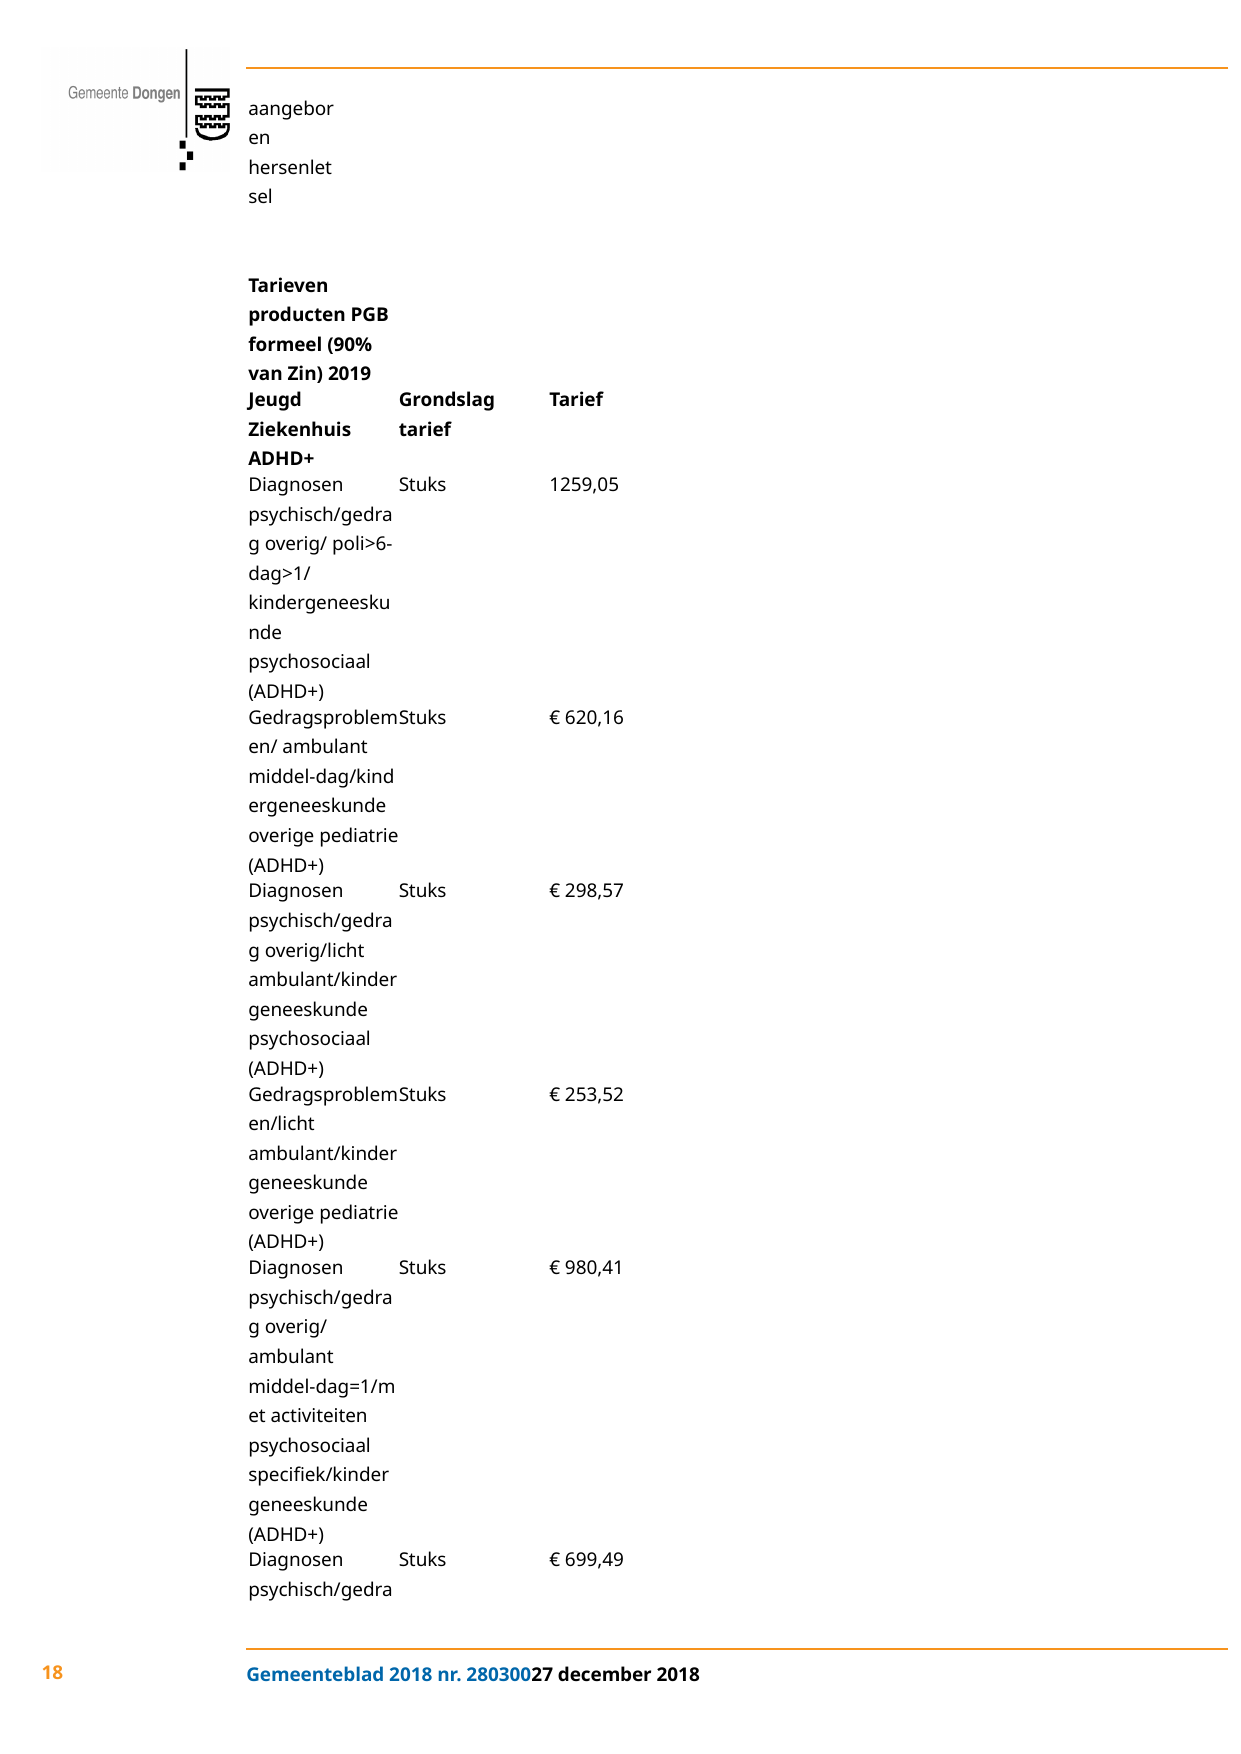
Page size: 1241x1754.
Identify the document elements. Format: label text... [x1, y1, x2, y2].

table_cell Tarief [549, 386, 700, 471]
table_cell Diagnosen psychisch/gedrag overig/ ambulant middel-dag=1/met activiteiten psychosociaal specifiek/kindergeneeskunde (ADHD+) [248, 1255, 398, 1546]
picture [41, 47, 231, 172]
table_cell [700, 95, 790, 209]
table_cell Stuks [399, 1546, 549, 1602]
table_cell [609, 95, 700, 209]
table_cell [790, 95, 881, 209]
table_cell 1259,05 [549, 471, 700, 704]
table_cell [971, 95, 1061, 209]
table_cell Gedragsproblemen/ ambulant middel-dag/kindergeneeskunde overige pediatrie (ADHD+) [248, 704, 398, 878]
table_cell Grondslag tarief [399, 386, 549, 471]
table_cell € 980,41 [549, 1255, 700, 1546]
table_cell aangeboren hersenletsel [248, 95, 338, 209]
table_cell [1061, 95, 1152, 209]
table_cell Jeugd Ziekenhuis ADHD+ [248, 386, 398, 471]
table_cell [338, 95, 429, 209]
table_cell € 298,57 [549, 878, 700, 1081]
table_cell € 253,52 [549, 1081, 700, 1254]
table_cell Stuks [399, 471, 549, 704]
table_cell Stuks [399, 1255, 549, 1546]
table_cell € 620,16 [549, 704, 700, 878]
table_cell Diagnosen psychisch/gedrag overig/ poli>6-dag>1/ kindergeneeskunde psychosociaal (ADHD+) [248, 471, 398, 704]
table_cell Stuks [399, 704, 549, 878]
table_cell [429, 95, 519, 209]
table_cell € 699,49 [549, 1546, 700, 1602]
table_cell [519, 95, 609, 209]
table_header [399, 272, 549, 386]
table_header [549, 272, 700, 386]
table_cell Stuks [399, 1081, 549, 1254]
table_cell Diagnosen psychisch/gedrag overig/licht ambulant/kindergeneeskunde psychosociaal (ADHD+) [248, 878, 398, 1081]
table_cell Gedragsproblemen/licht ambulant/kindergeneeskunde overige pediatrie (ADHD+) [248, 1081, 398, 1254]
table_cell [881, 95, 971, 209]
table_header Tarieven producten PGB formeel (90% van Zin) 2019 [248, 272, 398, 386]
table_cell Stuks [399, 878, 549, 1081]
table_cell Diagnosen psychisch/gedra [248, 1546, 398, 1602]
